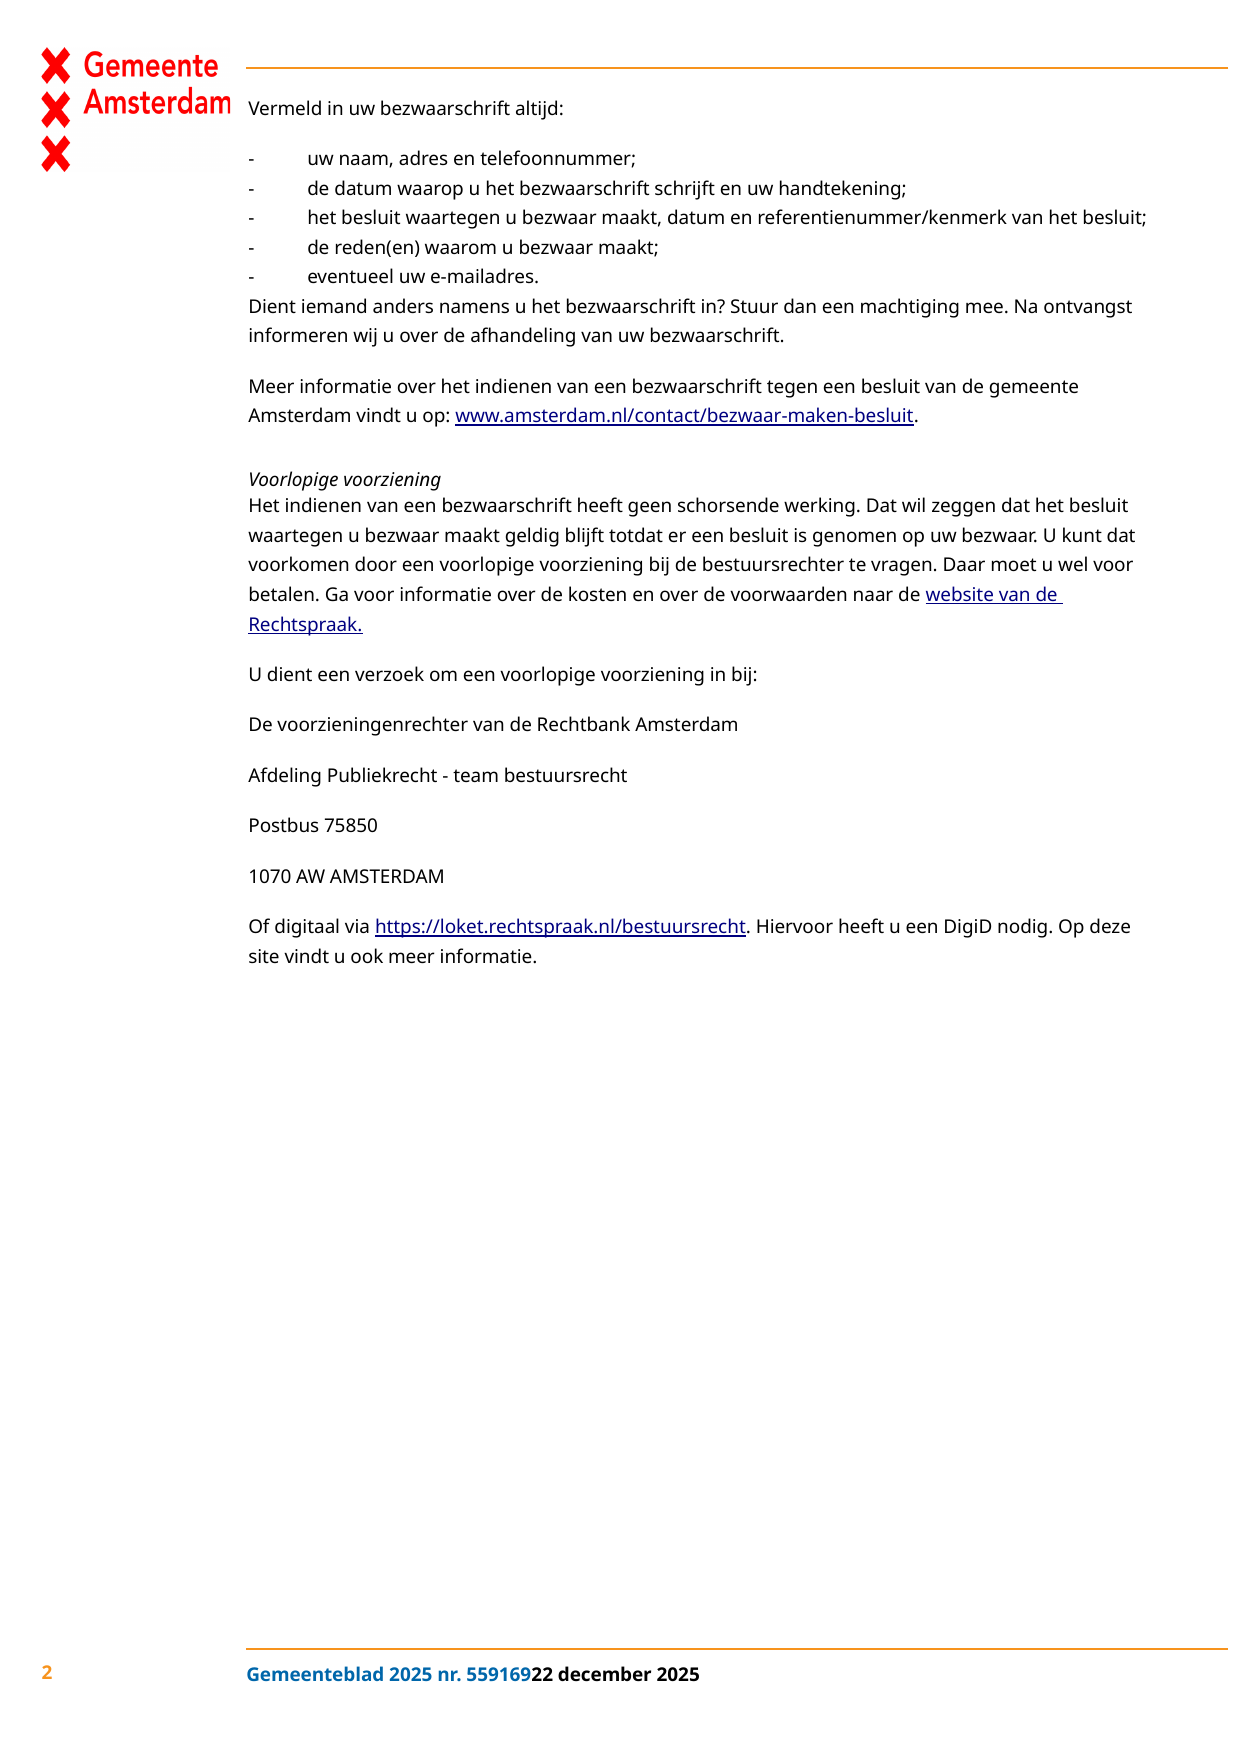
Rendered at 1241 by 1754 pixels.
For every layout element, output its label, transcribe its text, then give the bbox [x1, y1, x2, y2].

text Vermeld in uw bezwaarschrift altijd: [248, 95, 1152, 121]
text Voorlopige voorziening [248, 467, 1152, 492]
list uw naam, adres en telefoonnummer; [248, 145, 1152, 171]
text Of digitaal via https://loket.rechtspraak.nl/bestuursrecht. Hiervoor heeft u een DigiD nodig. Op deze site vindt u ook meer informatie. [248, 913, 1152, 968]
picture [41, 47, 231, 172]
list de datum waarop u het bezwaarschrift schrijft en uw handtekening; [248, 175, 1152, 201]
text Dient iemand anders namens u het bezwaarschrift in? Stuur dan een machtiging mee. Na ontvangst informeren wij u over de afhandeling van uw bezwaarschrift. [248, 293, 1152, 348]
text U dient een verzoek om een voorlopige voorziening in bij: [248, 661, 1152, 687]
text Het indienen van een bezwaarschrift heeft geen schorsende werking. Dat wil zeggen dat het besluit waartegen u bezwaar maakt geldig blijft totdat er een besluit is genomen op uw bezwaar. U kunt dat voorkomen door een voorlopige voorziening bij de bestuursrechter te vragen. Daar moet u wel voor betalen. Ga voor informatie over de kosten en over de voorwaarden naar de website van de Rechtspraak. [248, 492, 1152, 636]
list de reden(en) waarom u bezwaar maakt; [248, 234, 1152, 260]
list eventueel uw e-mailadres. [248, 263, 1152, 289]
text Meer informatie over het indienen van een bezwaarschrift tegen een besluit van de gemeente Amsterdam vindt u op: www.amsterdam.nl/contact/bezwaar-maken-besluit. [248, 373, 1152, 428]
text Postbus 75850 [248, 812, 1152, 838]
text 1070 AW AMSTERDAM [248, 863, 1152, 888]
text De voorzieningenrechter van de Rechtbank Amsterdam [248, 712, 1152, 737]
list het besluit waartegen u bezwaar maakt, datum en referentienummer/kenmerk van het besluit; [248, 204, 1152, 230]
text Afdeling Publiekrecht - team bestuursrecht [248, 762, 1152, 788]
